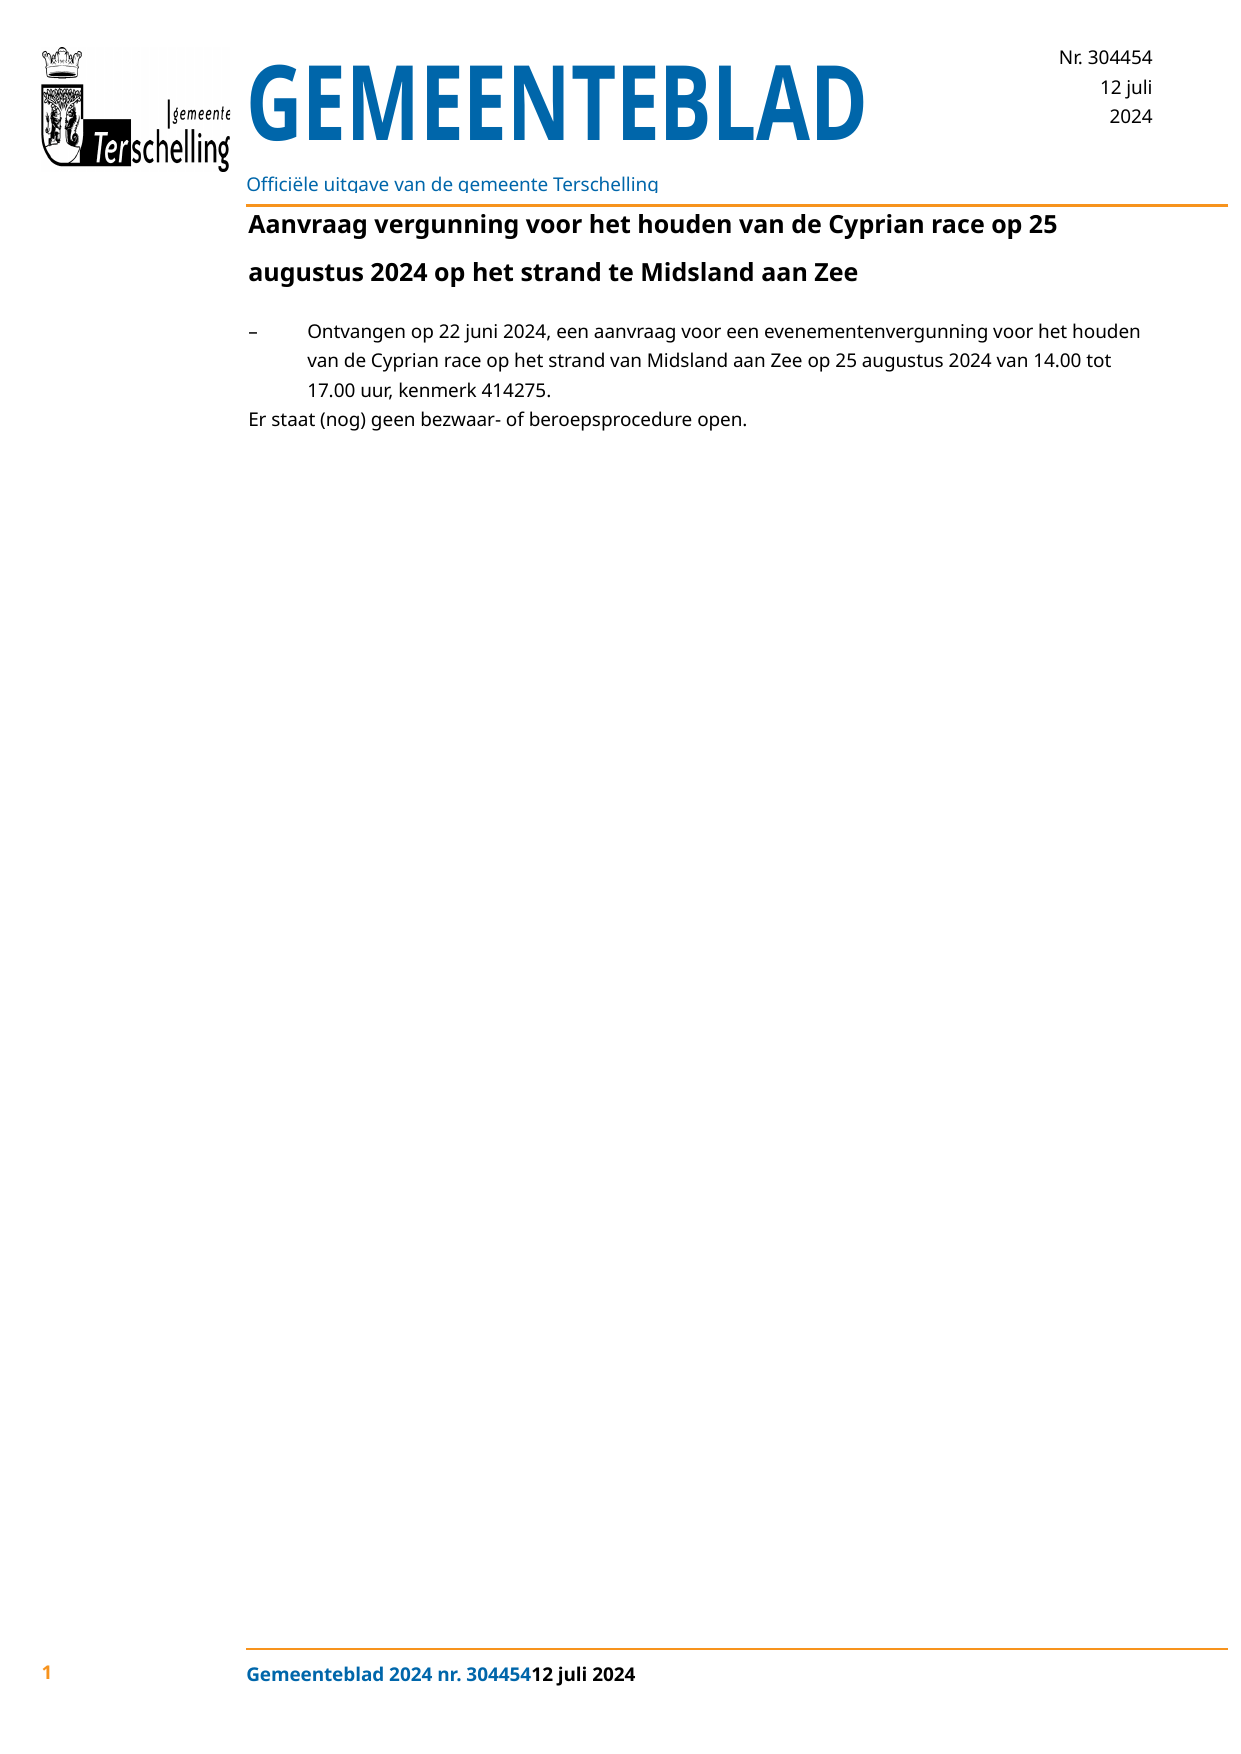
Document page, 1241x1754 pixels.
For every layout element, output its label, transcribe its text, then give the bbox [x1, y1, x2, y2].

list Ontvangen op 22 juni 2024, een aanvraag voor een evenementenvergunning voor het houden van de Cyprian race op het strand van Midsland aan Zee op 25 augustus 2024 van 14.00 tot 17.00 uur, kenmerk 414275. [248, 318, 1152, 403]
text Aanvraag vergunning voor het houden van de Cyprian race op 25 augustus 2024 op het strand te Midsland aan Zee [248, 207, 1152, 288]
text Er staat (nog) geen bezwaar- of beroepsprocedure open. [248, 407, 1152, 432]
picture [41, 47, 231, 172]
